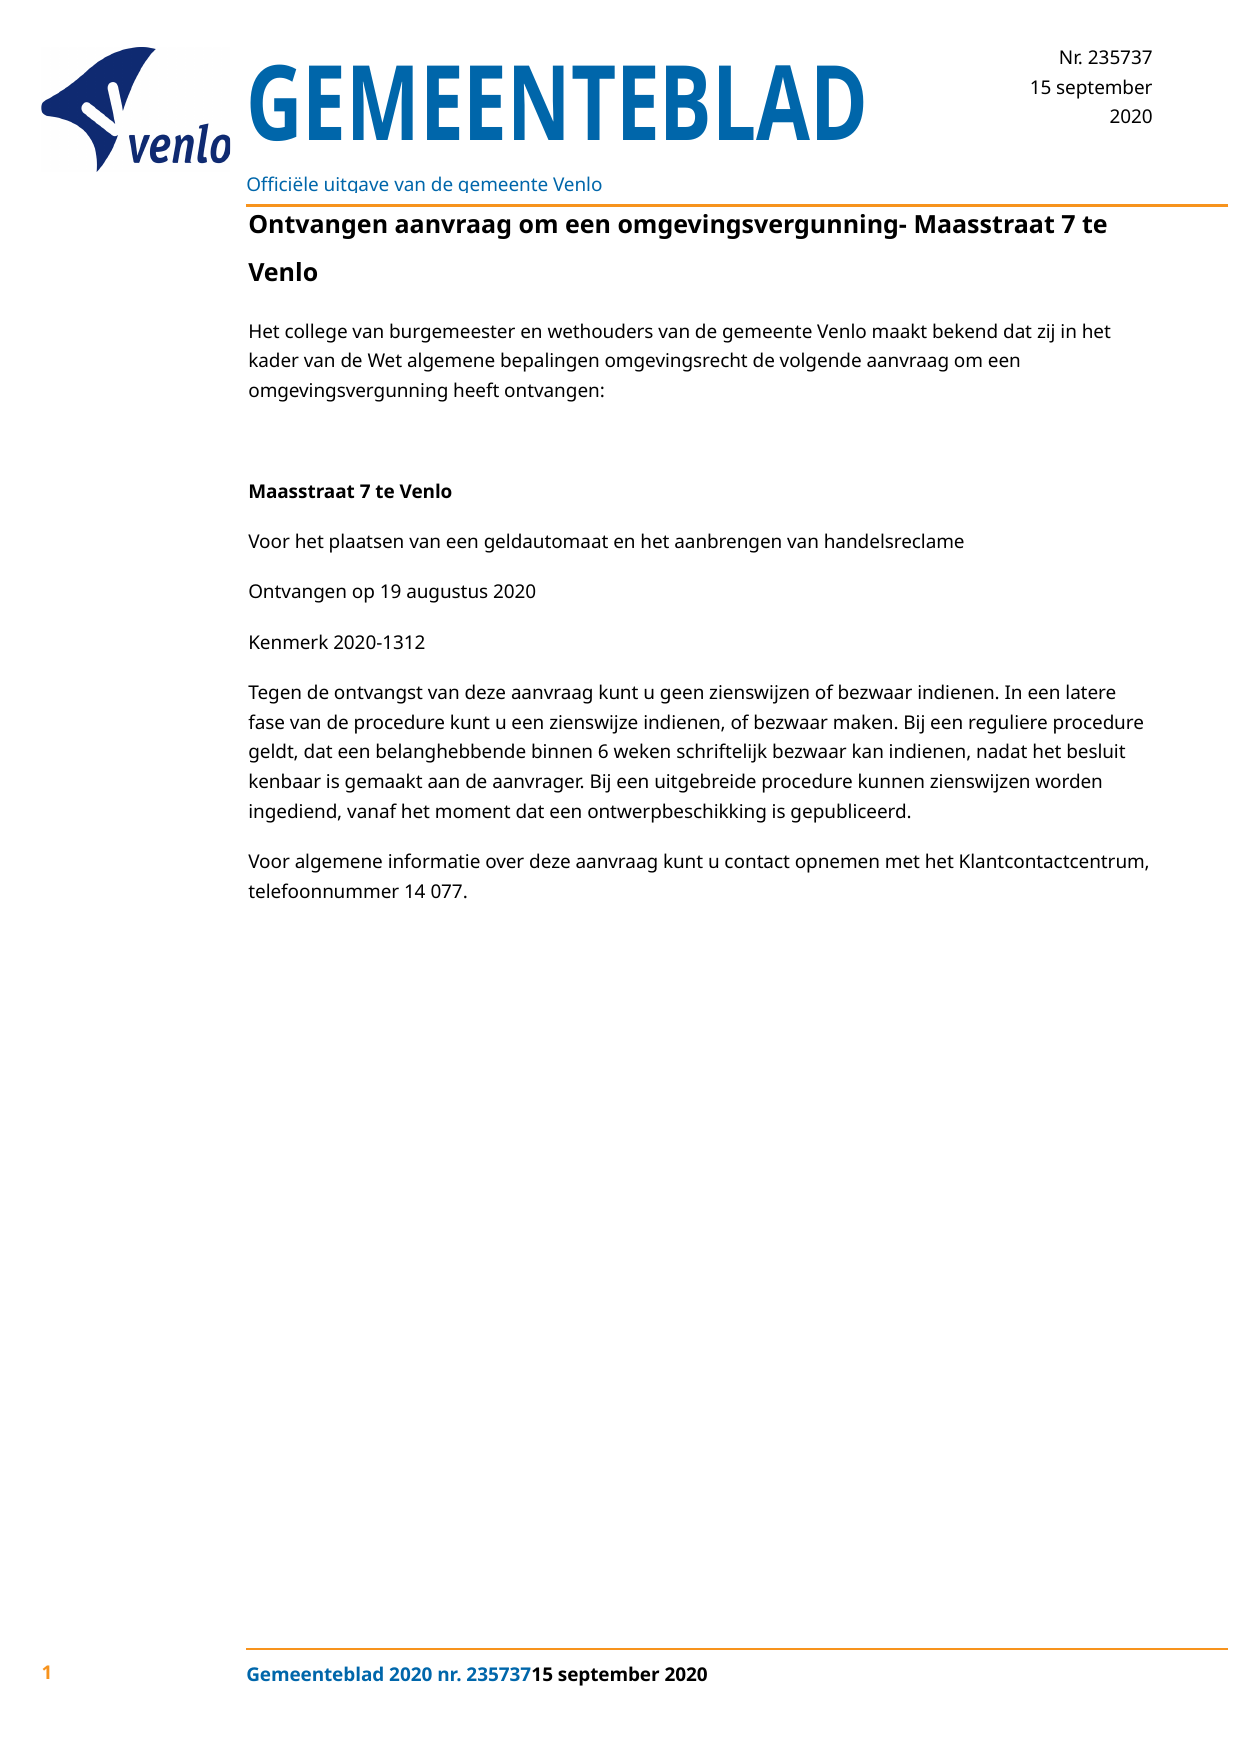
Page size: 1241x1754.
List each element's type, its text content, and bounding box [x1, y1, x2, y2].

text Kenmerk 2020-1312 [248, 629, 1152, 655]
text Ontvangen op 19 augustus 2020 [248, 579, 1152, 604]
picture [41, 47, 231, 172]
text Tegen de ontvangst van deze aanvraag kunt u geen zienswijzen of bezwaar indienen. In een latere fase van de procedure kunt u een zienswijze indienen, of bezwaar maken. Bij een reguliere procedure geldt, dat een belanghebbende binnen 6 weken schriftelijk bezwaar kan indienen, nadat het besluit kenbaar is gemaakt aan de aanvrager. Bij een uitgebreide procedure kunnen zienswijzen worden ingediend, vanaf het moment dat een ontwerpbeschikking is gepubliceerd. [248, 679, 1152, 824]
text Het college van burgemeester en wethouders van de gemeente Venlo maakt bekend dat zij in het kader van de Wet algemene bepalingen omgevingsrecht de volgende aanvraag om een omgevingsvergunning heeft ontvangen: [248, 318, 1152, 403]
text Voor het plaatsen van een geldautomaat en het aanbrengen van handelsreclame [248, 528, 1152, 554]
text Voor algemene informatie over deze aanvraag kunt u contact opnemen met het Klantcontactcentrum, telefoonnummer 14 077. [248, 848, 1152, 904]
text Ontvangen aanvraag om een omgevingsvergunning- Maasstraat 7 te Venlo [248, 207, 1152, 288]
text Maasstraat 7 te Venlo [248, 478, 1152, 504]
